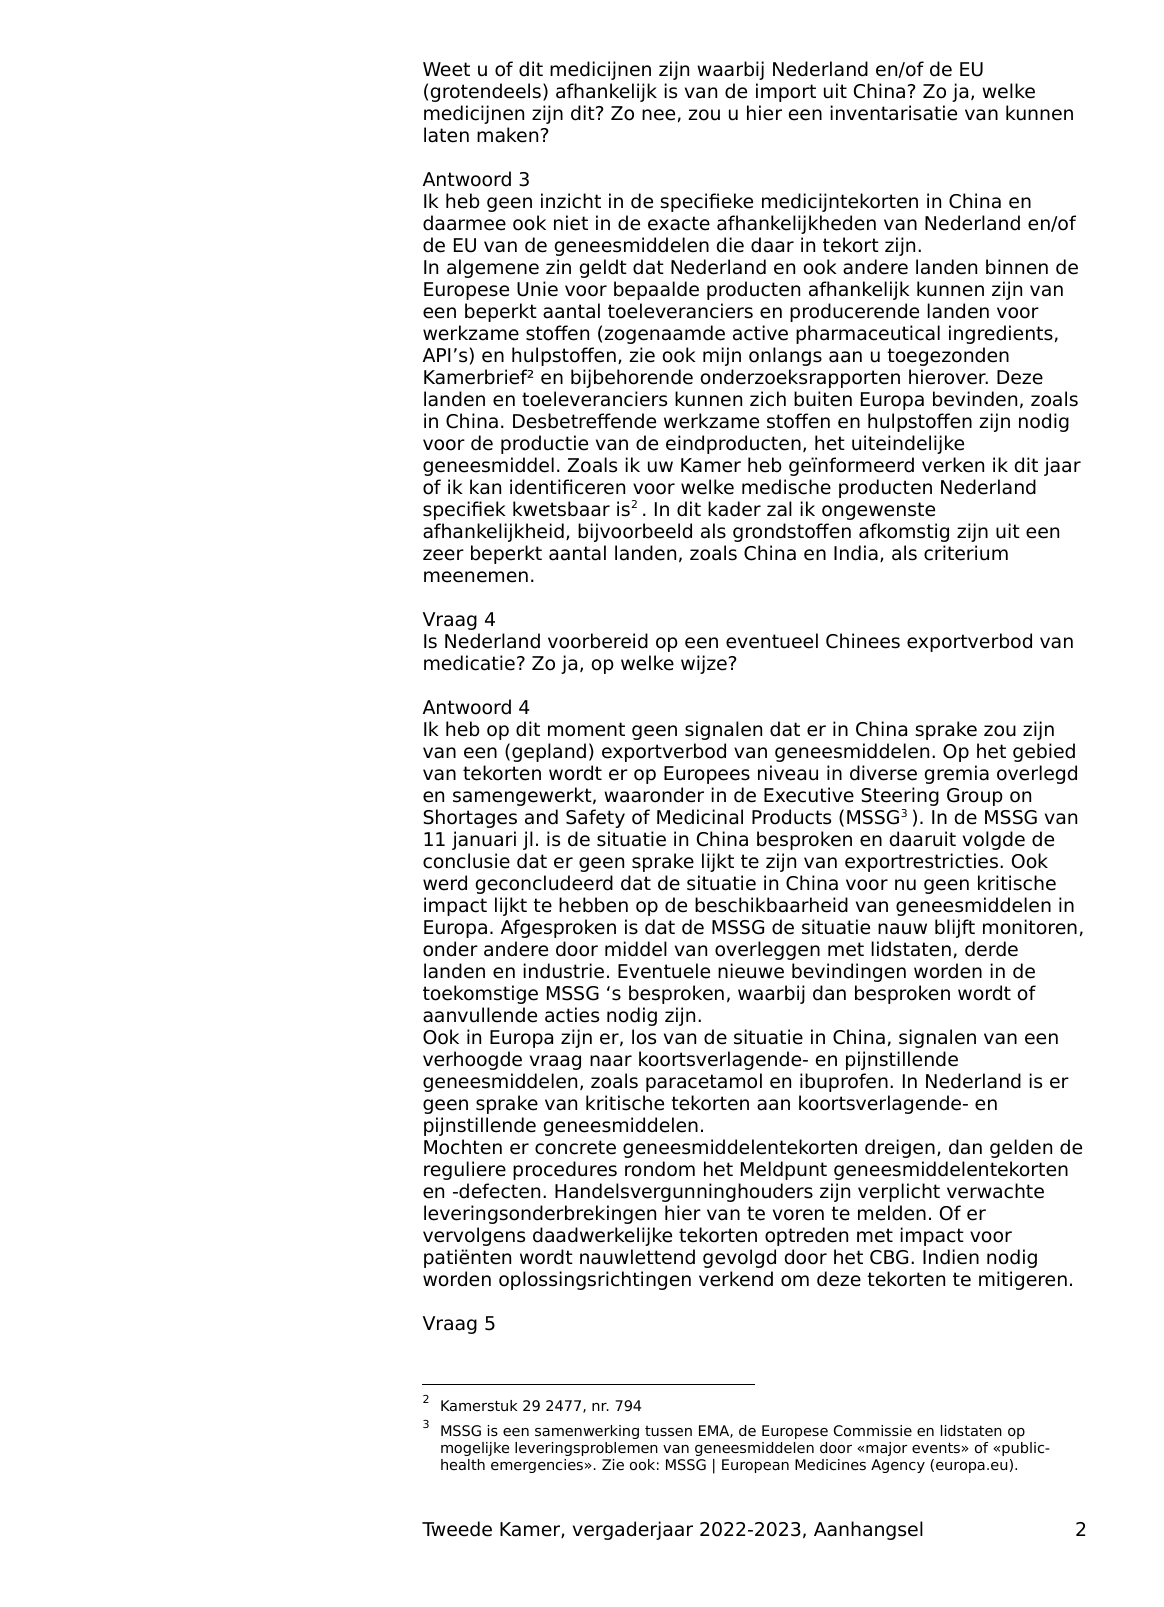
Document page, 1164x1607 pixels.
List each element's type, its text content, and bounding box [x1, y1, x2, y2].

text Ik heb geen inzicht in de specifieke medicijntekorten in China en daarmee ook niet in de exacte afhankelijkheden van Nederland en/of de EU van de geneesmiddelen die daar in tekort zijn. [422, 191, 1087, 257]
text Mochten er concrete geneesmiddelentekorten dreigen, dan gelden de reguliere procedures rondom het Meldpunt geneesmiddelentekorten en -defecten. Handelsvergunninghouders zijn verplicht verwachte leveringsonderbrekingen hier van te voren te melden. Of er vervolgens daadwerkelijke tekorten optreden met impact voor patiënten wordt nauwlettend gevolgd door het CBG. Indien nodig worden oplossingsrichtingen verkend om deze tekorten te mitigeren. [422, 1137, 1087, 1291]
text MSSG is een samenwerking tussen EMA, de Europese Commissie en lidstaten op mogelijke leveringsproblemen van geneesmiddelen door «major events» of «public-health emergencies». Zie ook: MSSG | European Medicines Agency (europa.eu). [422, 1418, 1087, 1474]
text Antwoord 4 [422, 697, 1087, 719]
text Weet u of dit medicijnen zijn waarbij Nederland en/of de EU (grotendeels) afhankelijk is van de import uit China? Zo ja, welke medicijnen zijn dit? Zo nee, zou u hier een inventarisatie van kunnen laten maken? [422, 59, 1087, 147]
text Ik heb op dit moment geen signalen dat er in China sprake zou zijn van een (gepland) exportverbod van geneesmiddelen. Op het gebied van tekorten wordt er op Europees niveau in diverse gremia overlegd en samengewerkt, waaronder in de Executive Steering Group on Shortages and Safety of Medicinal Products (MSSG). In de MSSG van 11 januari jl. is de situatie in China besproken en daaruit volgde de conclusie dat er geen sprake lijkt te zijn van exportrestricties. Ook werd geconcludeerd dat de situatie in China voor nu geen kritische impact lijkt te hebben op de beschikbaarheid van geneesmiddelen in Europa. Afgesproken is dat de MSSG de situatie nauw blijft monitoren, onder andere door middel van overleggen met lidstaten, derde landen en industrie. Eventuele nieuwe bevindingen worden in de toekomstige MSSG ‘s besproken, waarbij dan besproken wordt of aanvullende acties nodig zijn. [422, 719, 1087, 1027]
text Antwoord 3 [422, 169, 1087, 191]
text Is Nederland voorbereid op een eventueel Chinees exportverbod van medicatie? Zo ja, op welke wijze? [422, 631, 1087, 675]
text Kamerstuk 29 2477, nr. 794 [422, 1393, 1087, 1416]
text Vraag 5 [422, 1313, 1087, 1335]
text In algemene zin geldt dat Nederland en ook andere landen binnen de Europese Unie voor bepaalde producten afhankelijk kunnen zijn van een beperkt aantal toeleveranciers en producerende landen voor werkzame stoffen (zogenaamde active pharmaceutical ingredients, API’s) en hulpstoffen, zie ook mijn onlangs aan u toegezonden Kamerbrief² en bijbehorende onderzoeksrapporten hierover. Deze landen en toeleveranciers kunnen zich buiten Europa bevinden, zoals in China. Desbetreffende werkzame stoffen en hulpstoffen zijn nodig voor de productie van de eindproducten, het uiteindelijke geneesmiddel. Zoals ik uw Kamer heb geïnformeerd verken ik dit jaar of ik kan identificeren voor welke medische producten Nederland specifiek kwetsbaar is. In dit kader zal ik ongewenste afhankelijkheid, bijvoorbeeld als grondstoffen afkomstig zijn uit een zeer beperkt aantal landen, zoals China en India, als criterium meenemen. [422, 257, 1087, 587]
text Ook in Europa zijn er, los van de situatie in China, signalen van een verhoogde vraag naar koortsverlagende- en pijnstillende geneesmiddelen, zoals paracetamol en ibuprofen. In Nederland is er geen sprake van kritische tekorten aan koortsverlagende- en pijnstillende geneesmiddelen. [422, 1027, 1087, 1137]
text Vraag 4 [422, 609, 1087, 631]
